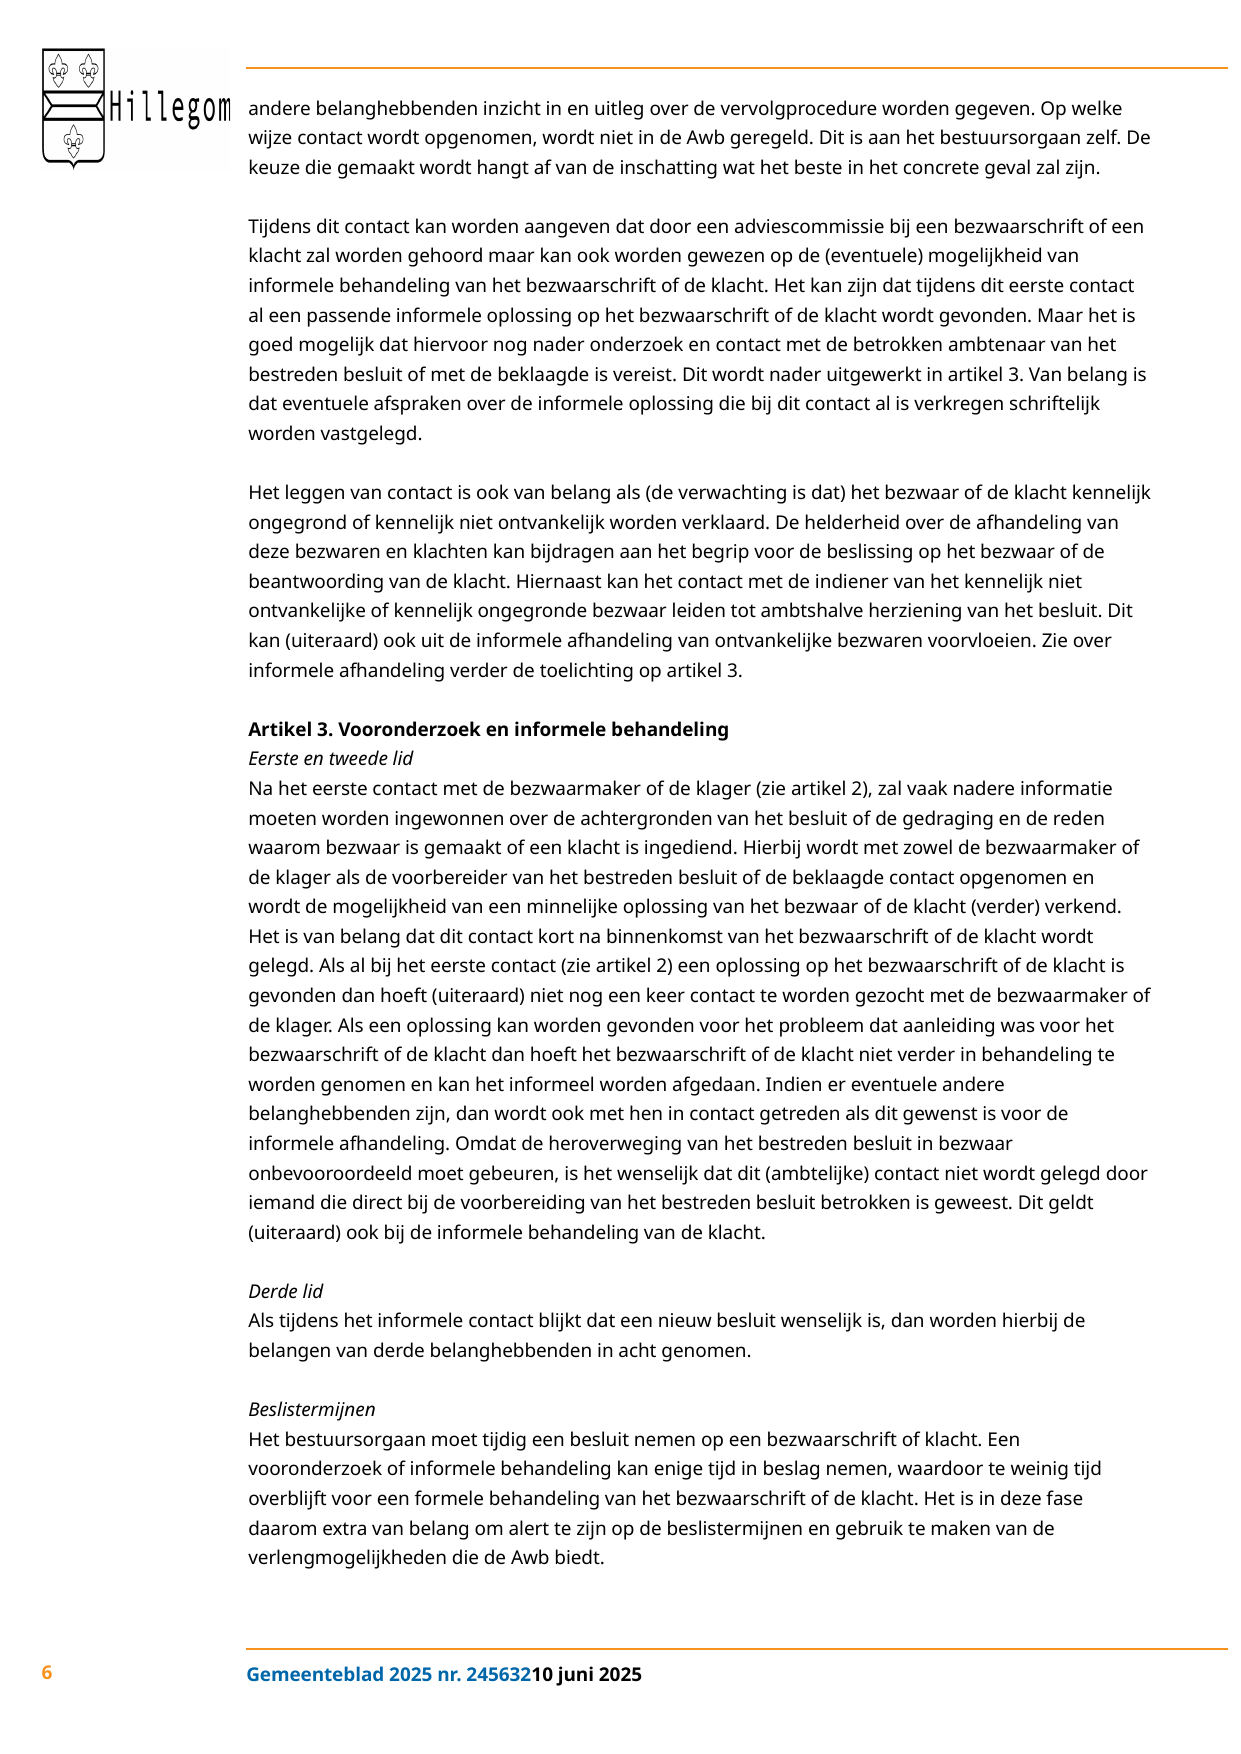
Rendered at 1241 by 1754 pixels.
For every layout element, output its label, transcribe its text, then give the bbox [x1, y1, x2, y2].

text Eerste en tweede lid [248, 746, 1152, 771]
text Na het eerste contact met de bezwaarmaker of de klager (zie artikel 2), zal vaak nadere informatie moeten worden ingewonnen over de achtergronden van het besluit of de gedraging en de reden waarom bezwaar is gemaakt of een klacht is ingediend. Hierbij wordt met zowel de bezwaarmaker of de klager als de voorbereider van het bestreden besluit of de beklaagde contact opgenomen en wordt de mogelijkheid van een minnelijke oplossing van het bezwaar of de klacht (verder) verkend. Het is van belang dat dit contact kort na binnenkomst van het bezwaarschrift of de klacht wordt gelegd. Als al bij het eerste contact (zie artikel 2) een oplossing op het bezwaarschrift of de klacht is gevonden dan hoeft (uiteraard) niet nog een keer contact te worden gezocht met de bezwaarmaker of de klager. Als een oplossing kan worden gevonden voor het probleem dat aanleiding was voor het bezwaarschrift of de klacht dan hoeft het bezwaarschrift of de klacht niet verder in behandeling te worden genomen en kan het informeel worden afgedaan. Indien er eventuele andere belanghebbenden zijn, dan wordt ook met hen in contact getreden als dit gewenst is voor de informele afhandeling. Omdat de heroverweging van het bestreden besluit in bezwaar onbevooroordeeld moet gebeuren, is het wenselijk dat dit (ambtelijke) contact niet wordt gelegd door iemand die direct bij de voorbereiding van het bestreden besluit betrokken is geweest. Dit geldt (uiteraard) ook bij de informele behandeling van de klacht. [248, 775, 1152, 1245]
text andere belanghebbenden inzicht in en uitleg over de vervolgprocedure worden gegeven. Op welke wijze contact wordt opgenomen, wordt niet in de Awb geregeld. Dit is aan het bestuursorgaan zelf. De keuze die gemaakt wordt hangt af van de inschatting wat het beste in het concrete geval zal zijn. [248, 95, 1152, 180]
text Het bestuursorgaan moet tijdig een besluit nemen op een bezwaarschrift of klacht. Een vooronderzoek of informele behandeling kan enige tijd in beslag nemen, waardoor te weinig tijd overblijft voor een formele behandeling van het bezwaarschrift of de klacht. Het is in deze fase daarom extra van belang om alert te zijn op de beslistermijnen en gebruik te maken van de verlengmogelijkheden die de Awb biedt. [248, 1426, 1152, 1570]
text Derde lid [248, 1278, 1152, 1304]
text Tijdens dit contact kan worden aangeven dat door een adviescommissie bij een bezwaarschrift of een klacht zal worden gehoord maar kan ook worden gewezen op de (eventuele) mogelijkheid van informele behandeling van het bezwaarschrift of de klacht. Het kan zijn dat tijdens dit eerste contact al een passende informele oplossing op het bezwaarschrift of de klacht wordt gevonden. Maar het is goed mogelijk dat hiervoor nog nader onderzoek en contact met de betrokken ambtenaar van het bestreden besluit of met de beklaagde is vereist. Dit wordt nader uitgewerkt in artikel 3. Van belang is dat eventuele afspraken over de informele oplossing die bij dit contact al is verkregen schriftelijk worden vastgelegd. [248, 213, 1152, 446]
picture [41, 47, 231, 172]
text Beslistermijnen [248, 1396, 1152, 1422]
text Als tijdens het informele contact blijkt dat een nieuw besluit wenselijk is, dan worden hierbij de belangen van derde belanghebbenden in acht genomen. [248, 1308, 1152, 1363]
text Artikel 3. Vooronderzoek en informele behandeling [248, 716, 1152, 742]
text Het leggen van contact is ook van belang als (de verwachting is dat) het bezwaar of de klacht kennelijk ongegrond of kennelijk niet ontvankelijk worden verklaard. De helderheid over de afhandeling van deze bezwaren en klachten kan bijdragen aan het begrip voor de beslissing op het bezwaar of de beantwoording van de klacht. Hiernaast kan het contact met de indiener van het kennelijk niet ontvankelijke of kennelijk ongegronde bezwaar leiden tot ambtshalve herziening van het besluit. Dit kan (uiteraard) ook uit de informele afhandeling van ontvankelijke bezwaren voorvloeien. Zie over informele afhandeling verder de toelichting op artikel 3. [248, 479, 1152, 683]
